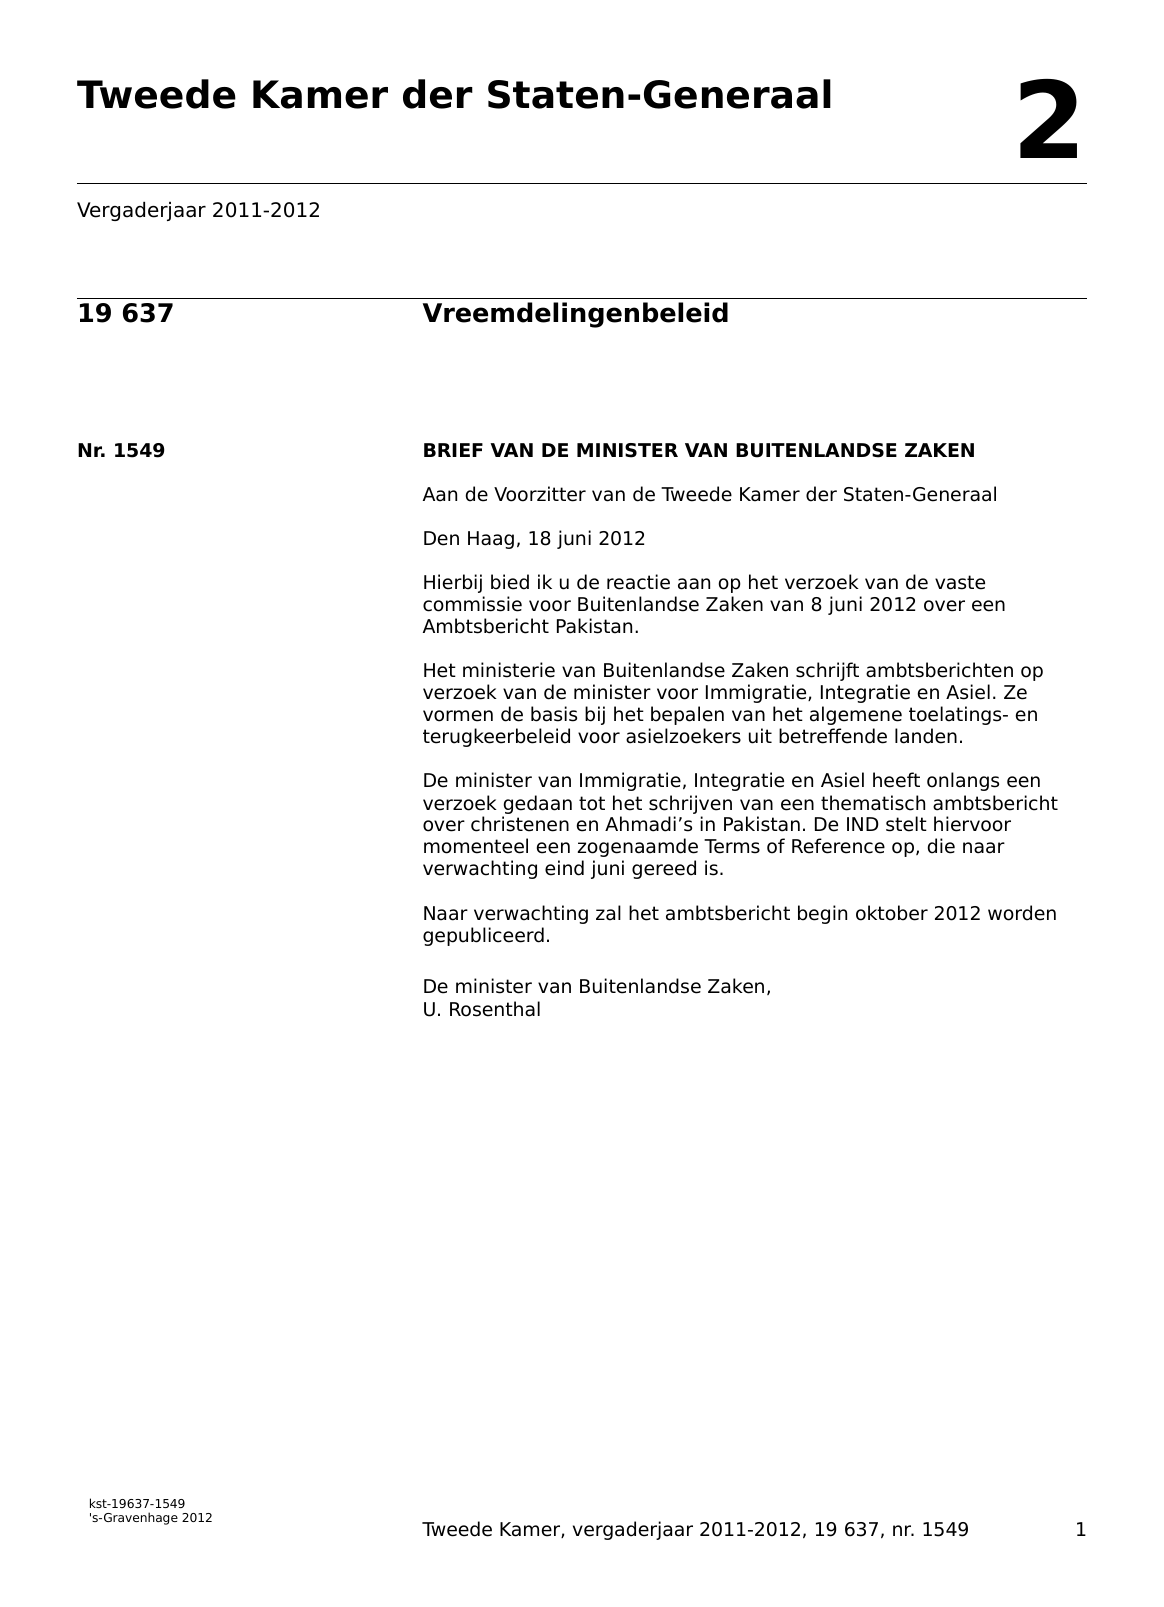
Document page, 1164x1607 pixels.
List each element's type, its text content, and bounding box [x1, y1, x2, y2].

text De minister van Buitenlandse Zaken, U. Rosenthal [422, 976, 1087, 1020]
text kst-19637-1549 [88, 1497, 323, 1511]
subtitle Nr. 1549 BRIEF VAN DE MINISTER VAN BUITENLANDSE ZAKEN [77, 440, 1087, 462]
table_header 2 [886, 59, 1087, 183]
text Het ministerie van Buitenlandse Zaken schrijft ambtsberichten op verzoek van de minister voor Immigratie, Integratie en Asiel. Ze vormen de basis bij het bepalen van het algemene toelatings- en terugkeerbeleid voor asielzoekers uit betreffende landen. [422, 660, 1087, 748]
text 's-Gravenhage 2012 [88, 1511, 323, 1525]
table_header Tweede Kamer der Staten-Generaal [77, 59, 886, 183]
text Aan de Voorzitter van de Tweede Kamer der Staten-Generaal [422, 484, 1087, 506]
subtitle 19 637 Vreemdelingenbeleid [77, 299, 1087, 329]
text Den Haag, 18 juni 2012 [422, 528, 1087, 550]
text Naar verwachting zal het ambtsbericht begin oktober 2012 worden gepubliceerd. [422, 902, 1087, 946]
table_cell Vergaderjaar 2011-2012 [77, 184, 1087, 298]
text De minister van Immigratie, Integratie en Asiel heeft onlangs een verzoek gedaan tot het schrijven van een thematisch ambtsbericht over christenen en Ahmadi’s in Pakistan. De IND stelt hiervoor momenteel een zogenaamde Terms of Reference op, die naar verwachting eind juni gereed is. [422, 770, 1087, 880]
text Hierbij bied ik u de reactie aan op het verzoek van de vaste commissie voor Buitenlandse Zaken van 8 juni 2012 over een Ambtsbericht Pakistan. [422, 572, 1087, 638]
